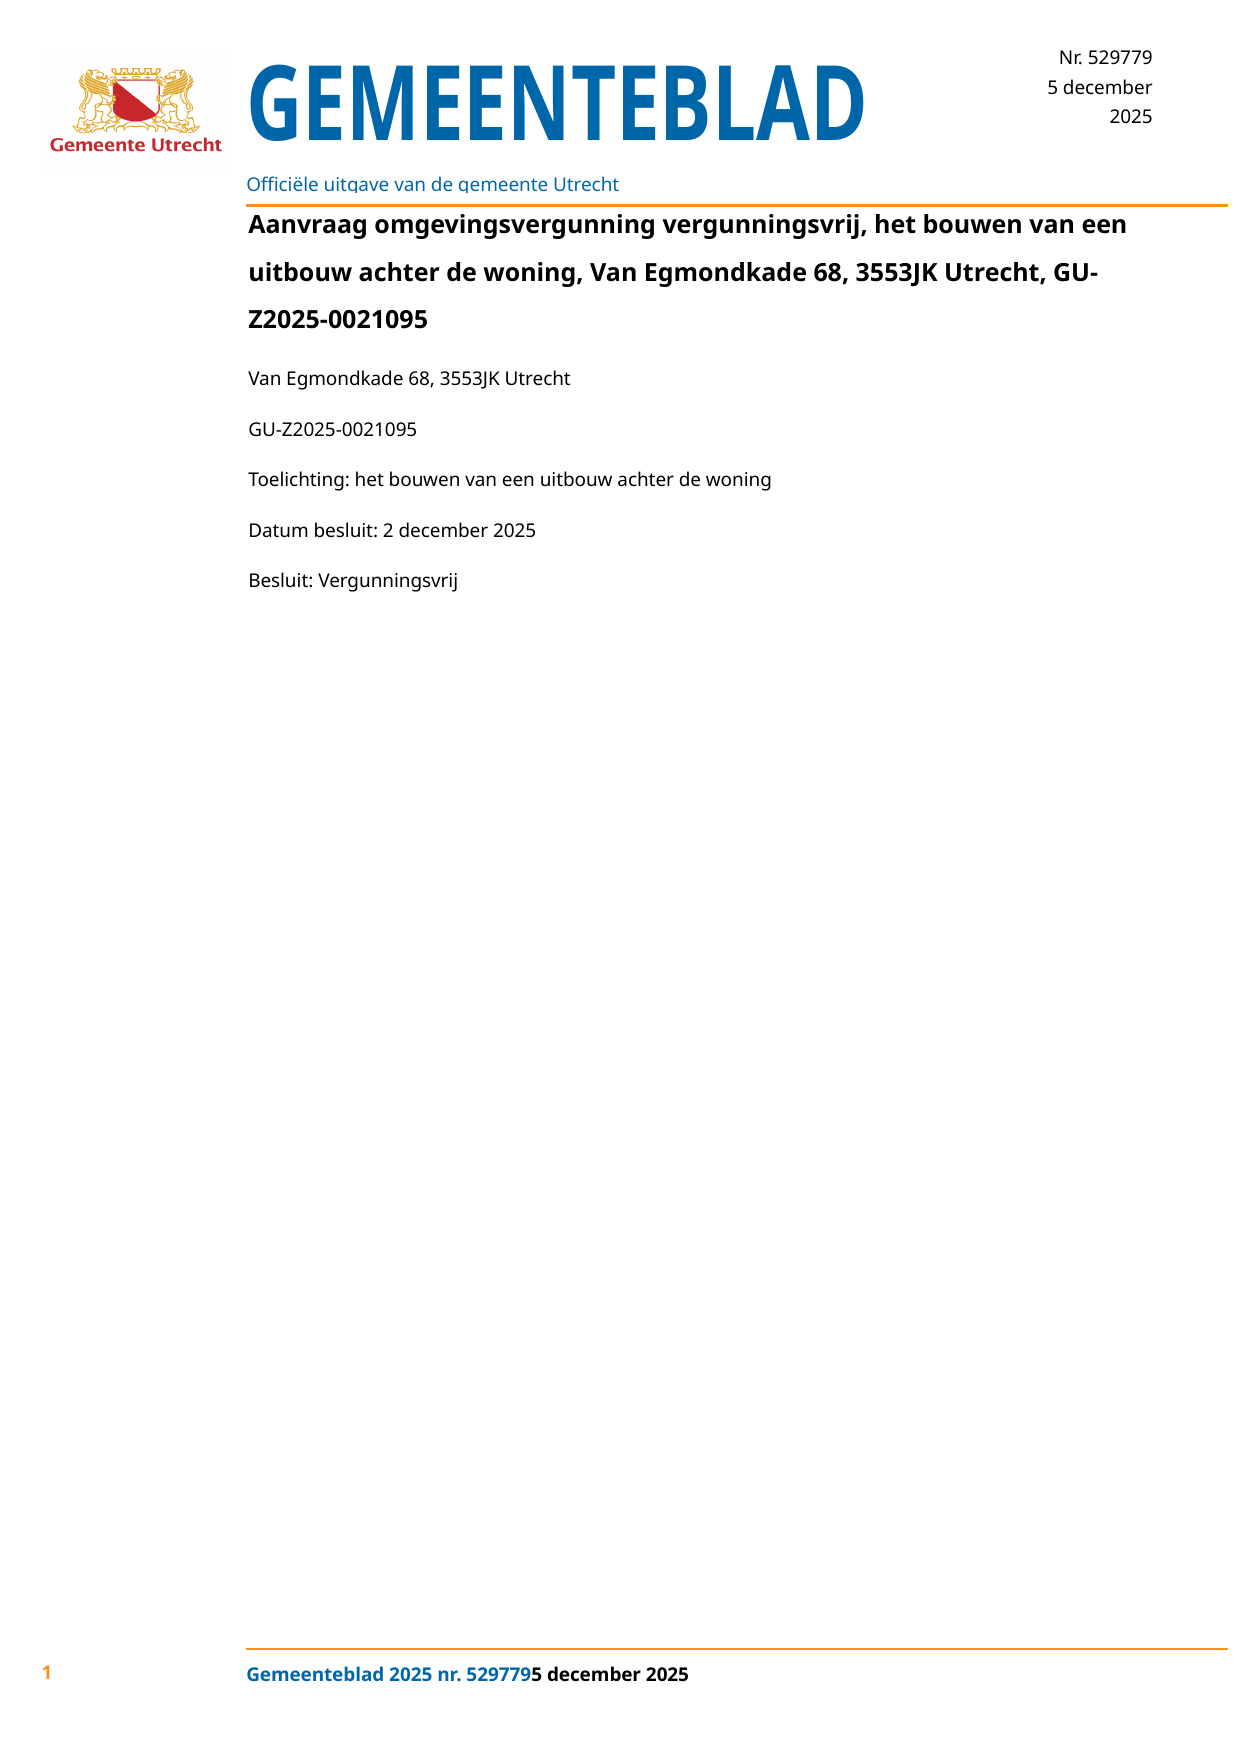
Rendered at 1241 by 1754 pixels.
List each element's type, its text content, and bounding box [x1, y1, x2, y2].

picture [41, 47, 231, 172]
text Besluit: Vergunningsvrij [248, 567, 1152, 593]
text Aanvraag omgevingsvergunning vergunningsvrij, het bouwen van een uitbouw achter de woning, Van Egmondkade 68, 3553JK Utrecht, GU-Z2025-0021095 [248, 207, 1152, 336]
text Toelichting: het bouwen van een uitbouw achter de woning [248, 466, 1152, 492]
text Datum besluit: 2 december 2025 [248, 517, 1152, 542]
text Van Egmondkade 68, 3553JK Utrecht [248, 366, 1152, 391]
text GU-Z2025-0021095 [248, 416, 1152, 442]
